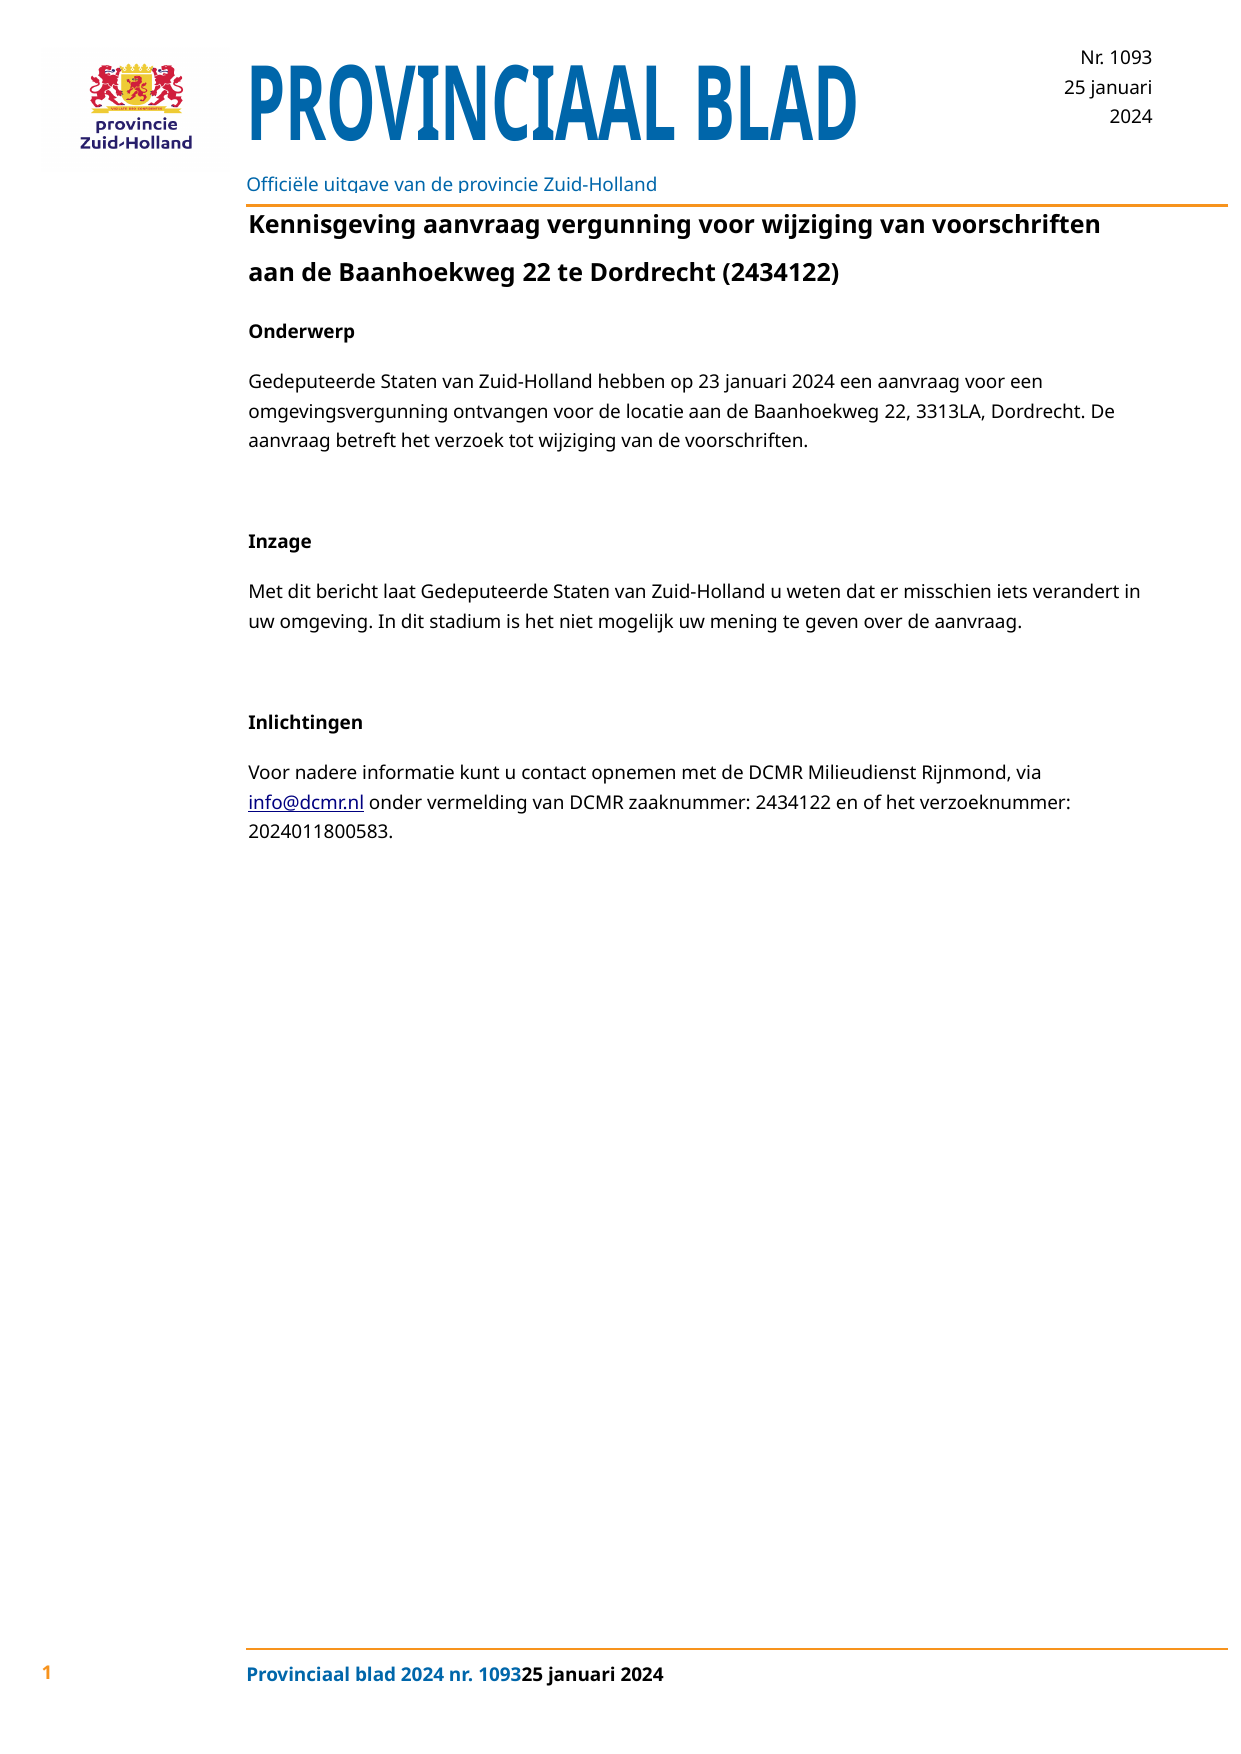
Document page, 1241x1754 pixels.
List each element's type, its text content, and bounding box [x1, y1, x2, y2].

text Inlichtingen [248, 709, 1152, 735]
text Onderwerp [248, 318, 1152, 344]
text Voor nadere informatie kunt u contact opnemen met de DCMR Milieudienst Rijnmond, via info@dcmr.nl onder vermelding van DCMR zaaknummer: 2434122 en of het verzoeknummer: 2024011800583. [248, 759, 1152, 844]
text Kennisgeving aanvraag vergunning voor wijziging van voorschriften aan de Baanhoekweg 22 te Dordrecht (2434122) [248, 207, 1152, 288]
picture [41, 47, 231, 172]
text Met dit bericht laat Gedeputeerde Staten van Zuid-Holland u weten dat er misschien iets verandert in uw omgeving. In dit stadium is het niet mogelijk uw mening te geven over de aanvraag. [248, 579, 1152, 634]
text Gedeputeerde Staten van Zuid-Holland hebben op 23 januari 2024 een aanvraag voor een omgevingsvergunning ontvangen voor de locatie aan de Baanhoekweg 22, 3313LA, Dordrecht. De aanvraag betreft het verzoek tot wijziging van de voorschriften. [248, 368, 1152, 453]
text Inzage [248, 528, 1152, 554]
